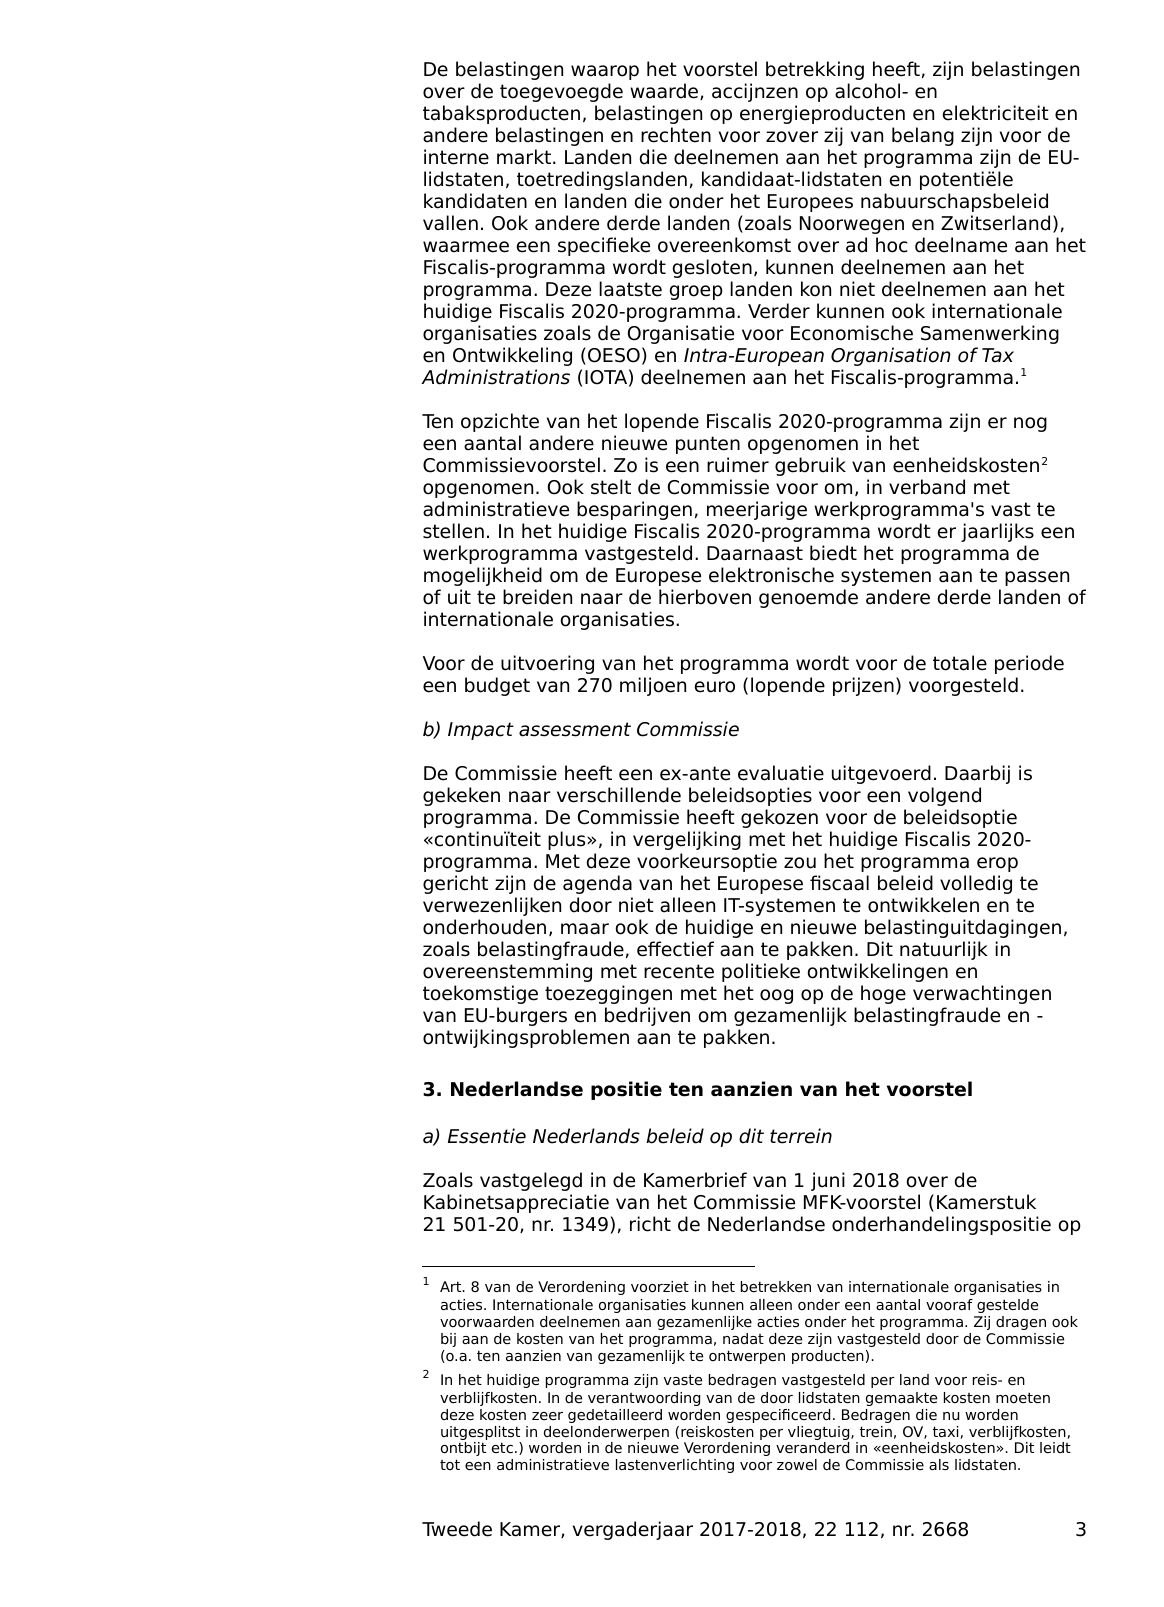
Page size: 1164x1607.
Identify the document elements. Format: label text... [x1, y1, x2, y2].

subtitle a) Essentie Nederlands beleid op dit terrein [422, 1126, 1087, 1148]
text Voor de uitvoering van het programma wordt voor de totale periode een budget van 270 miljoen euro (lopende prijzen) voorgesteld. [422, 653, 1087, 697]
text Zoals vastgelegd in de Kamerbrief van 1 juni 2018 over de Kabinetsappreciatie van het Commissie MFK-voorstel (Kamerstuk 21 501-20, nr. 1349), richt de Nederlandse onderhandelingspositie op [422, 1170, 1087, 1236]
text De Commissie heeft een ex-ante evaluatie uitgevoerd. Daarbij is gekeken naar verschillende beleidsopties voor een volgend programma. De Commissie heeft gekozen voor de beleidsoptie «continuïteit plus», in vergelijking met het huidige Fiscalis 2020-programma. Met deze voorkeursoptie zou het programma erop gericht zijn de agenda van het Europese fiscaal beleid volledig te verwezenlijken door niet alleen IT-systemen te ontwikkelen en te onderhouden, maar ook de huidige en nieuwe belastinguitdagingen, zoals belastingfraude, effectief aan te pakken. Dit natuurlijk in overeenstemming met recente politieke ontwikkelingen en toekomstige toezeggingen met het oog op de hoge verwachtingen van EU-burgers en bedrijven om gezamenlijk belastingfraude en -ontwijkingsproblemen aan te pakken. [422, 763, 1087, 1049]
subtitle 3. Nederlandse positie ten aanzien van het voorstel [422, 1079, 1087, 1101]
text Art. 8 van de Verordening voorziet in het betrekken van internationale organisaties in acties. Internationale organisaties kunnen alleen onder een aantal vooraf gestelde voorwaarden deelnemen aan gezamenlijke acties onder het programma. Zij dragen ook bij aan de kosten van het programma, nadat deze zijn vastgesteld door de Commissie (o.a. ten aanzien van gezamenlijk te ontwerpen producten). [422, 1275, 1087, 1365]
text Ten opzichte van het lopende Fiscalis 2020-programma zijn er nog een aantal andere nieuwe punten opgenomen in het Commissievoorstel. Zo is een ruimer gebruik van eenheidskosten opgenomen. Ook stelt de Commissie voor om, in verband met administratieve besparingen, meerjarige werkprogramma's vast te stellen. In het huidige Fiscalis 2020-programma wordt er jaarlijks een werkprogramma vastgesteld. Daarnaast biedt het programma de mogelijkheid om de Europese elektronische systemen aan te passen of uit te breiden naar de hierboven genoemde andere derde landen of internationale organisaties. [422, 411, 1087, 631]
subtitle b) Impact assessment Commissie [422, 719, 1087, 741]
text In het huidige programma zijn vaste bedragen vastgesteld per land voor reis- en verblijfkosten. In de verantwoording van de door lidstaten gemaakte kosten moeten deze kosten zeer gedetailleerd worden gespecificeerd. Bedragen die nu worden uitgesplitst in deelonderwerpen (reiskosten per vliegtuig, trein, OV, taxi, verblijfkosten, ontbijt etc.) worden in de nieuwe Verordening veranderd in «eenheidskosten». Dit leidt tot een administratieve lastenverlichting voor zowel de Commissie als lidstaten. [422, 1368, 1087, 1474]
text De belastingen waarop het voorstel betrekking heeft, zijn belastingen over de toegevoegde waarde, accijnzen op alcohol- en tabaksproducten, belastingen op energieproducten en elektriciteit en andere belastingen en rechten voor zover zij van belang zijn voor de interne markt. Landen die deelnemen aan het programma zijn de EU-lidstaten, toetredingslanden, kandidaat-lidstaten en potentiële kandidaten en landen die onder het Europees nabuurschapsbeleid vallen. Ook andere derde landen (zoals Noorwegen en Zwitserland), waarmee een specifieke overeenkomst over ad hoc deelname aan het Fiscalis-programma wordt gesloten, kunnen deelnemen aan het programma. Deze laatste groep landen kon niet deelnemen aan het huidige Fiscalis 2020-programma. Verder kunnen ook internationale organisaties zoals de Organisatie voor Economische Samenwerking en Ontwikkeling (OESO) en Intra-European Organisation of Tax Administrations (IOTA) deelnemen aan het Fiscalis-programma. [422, 59, 1087, 389]
